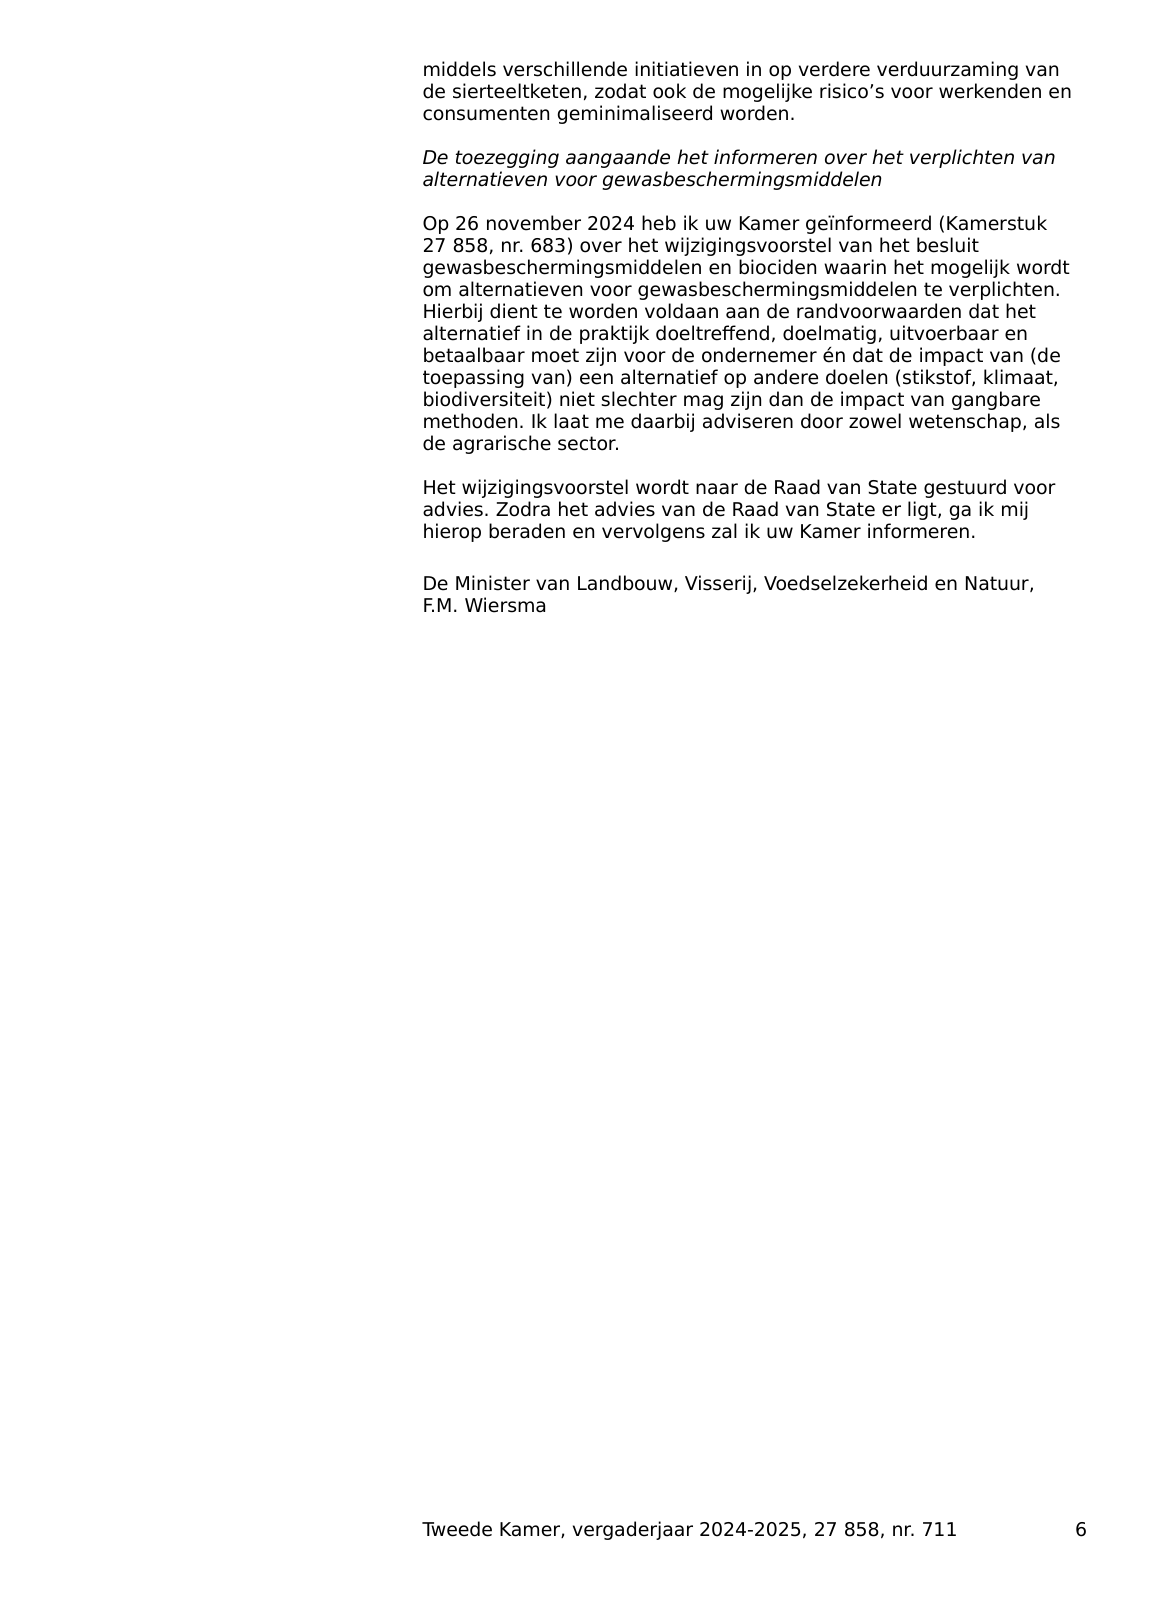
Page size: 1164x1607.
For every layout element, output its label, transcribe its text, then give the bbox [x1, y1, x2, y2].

subtitle De toezegging aangaande het informeren over het verplichten van alternatieven voor gewasbeschermingsmiddelen [422, 147, 1087, 191]
text De Minister van Landbouw, Visserij, Voedselzekerheid en Natuur, F.M. Wiersma [422, 573, 1087, 617]
text middels verschillende initiatieven in op verdere verduurzaming van de sierteeltketen, zodat ook de mogelijke risico’s voor werkenden en consumenten geminimaliseerd worden. [422, 59, 1087, 125]
text Op 26 november 2024 heb ik uw Kamer geïnformeerd (Kamerstuk 27 858, nr. 683) over het wijzigingsvoorstel van het besluit gewasbeschermingsmiddelen en biociden waarin het mogelijk wordt om alternatieven voor gewasbeschermingsmiddelen te verplichten. Hierbij dient te worden voldaan aan de randvoorwaarden dat het alternatief in de praktijk doeltreffend, doelmatig, uitvoerbaar en betaalbaar moet zijn voor de ondernemer én dat de impact van (de toepassing van) een alternatief op andere doelen (stikstof, klimaat, biodiversiteit) niet slechter mag zijn dan de impact van gangbare methoden. Ik laat me daarbij adviseren door zowel wetenschap, als de agrarische sector. [422, 213, 1087, 455]
text Het wijzigingsvoorstel wordt naar de Raad van State gestuurd voor advies. Zodra het advies van de Raad van State er ligt, ga ik mij hierop beraden en vervolgens zal ik uw Kamer informeren. [422, 477, 1087, 543]
